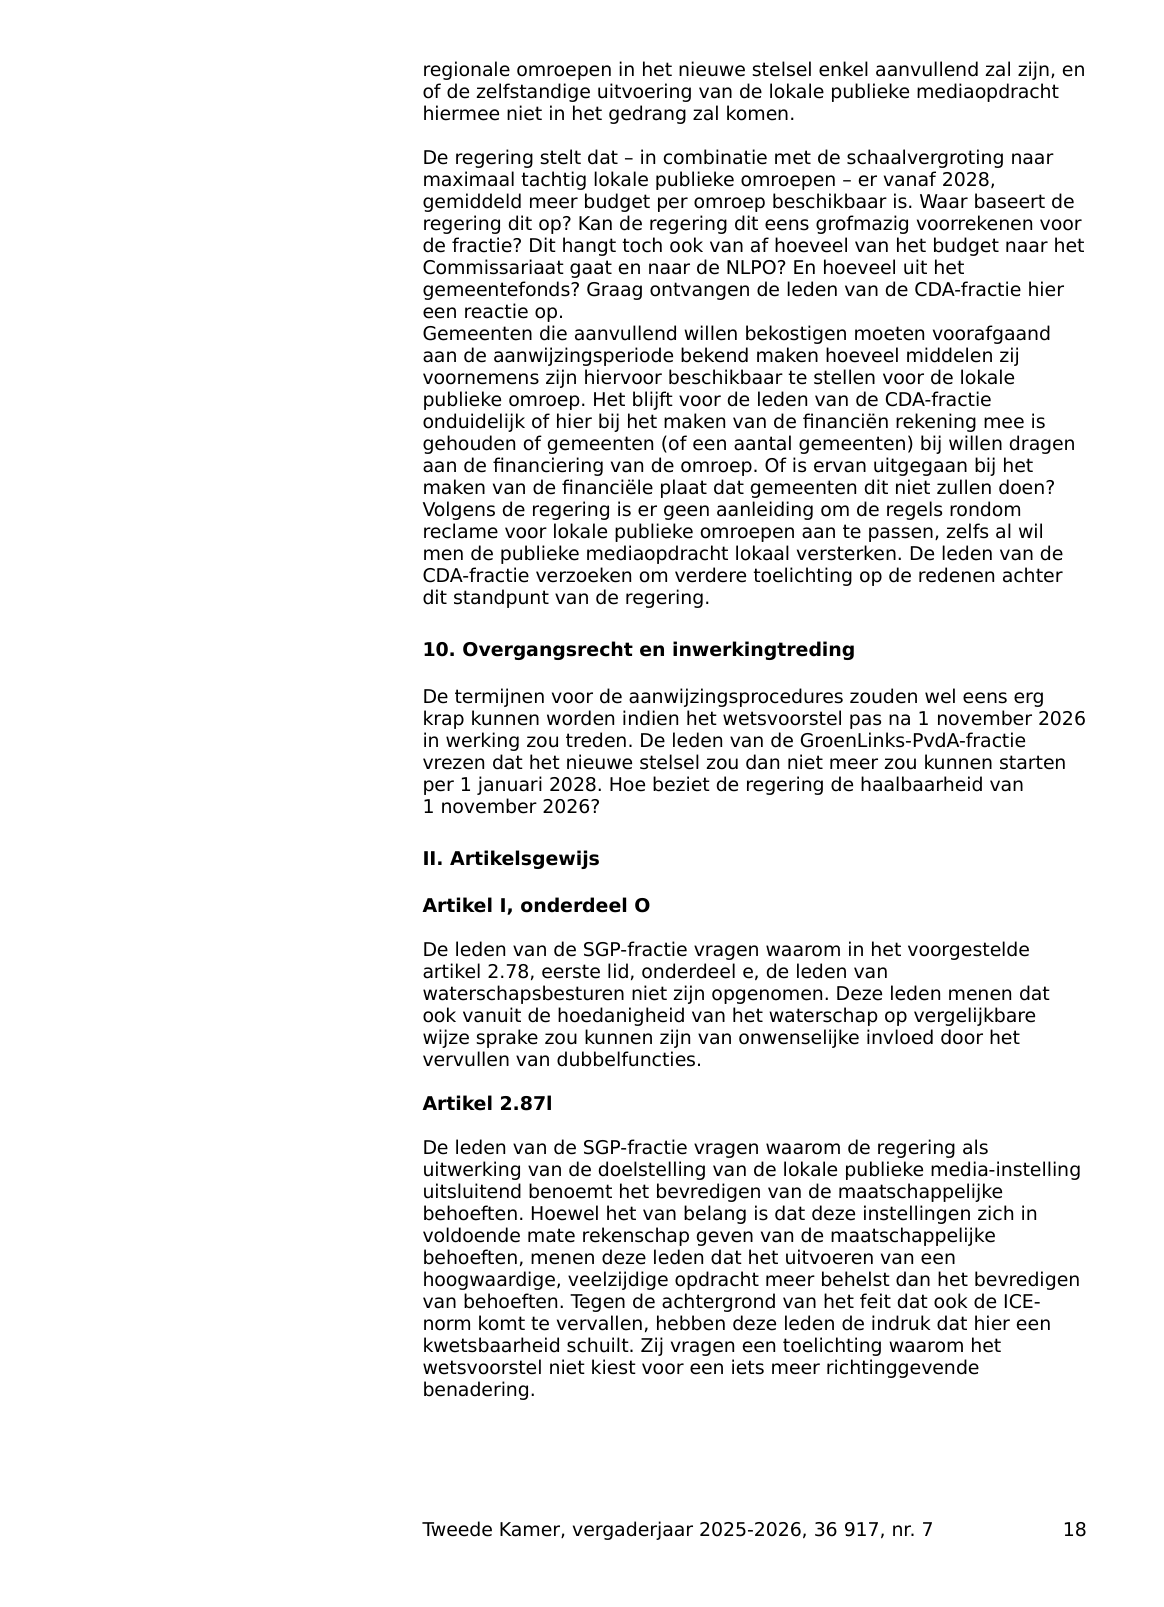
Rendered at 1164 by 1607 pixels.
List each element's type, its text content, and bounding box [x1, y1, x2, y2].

text Gemeenten die aanvullend willen bekostigen moeten voorafgaand aan de aanwijzingsperiode bekend maken hoeveel middelen zij voornemens zijn hiervoor beschikbaar te stellen voor de lokale publieke omroep. Het blijft voor de leden van de CDA-fractie onduidelijk of hier bij het maken van de financiën rekening mee is gehouden of gemeenten (of een aantal gemeenten) bij willen dragen aan de financiering van de omroep. Of is ervan uitgegaan bij het maken van de financiële plaat dat gemeenten dit niet zullen doen? [422, 323, 1087, 499]
text De leden van de SGP-fractie vragen waarom in het voorgestelde artikel 2.78, eerste lid, onderdeel e, de leden van waterschapsbesturen niet zijn opgenomen. Deze leden menen dat ook vanuit de hoedanigheid van het waterschap op vergelijkbare wijze sprake zou kunnen zijn van onwenselijke invloed door het vervullen van dubbelfuncties. [422, 939, 1087, 1071]
text Volgens de regering is er geen aanleiding om de regels rondom reclame voor lokale publieke omroepen aan te passen, zelfs al wil men de publieke mediaopdracht lokaal versterken. De leden van de CDA-fractie verzoeken om verdere toelichting op de redenen achter dit standpunt van de regering. [422, 499, 1087, 609]
subtitle 10. Overgangsrecht en inwerkingtreding [422, 639, 1087, 661]
text De regering stelt dat – in combinatie met de schaalvergroting naar maximaal tachtig lokale publieke omroepen – er vanaf 2028, gemiddeld meer budget per omroep beschikbaar is. Waar baseert de regering dit op? Kan de regering dit eens grofmazig voorrekenen voor de fractie? Dit hangt toch ook van af hoeveel van het budget naar het Commissariaat gaat en naar de NLPO? En hoeveel uit het gemeentefonds? Graag ontvangen de leden van de CDA-fractie hier een reactie op. [422, 147, 1087, 323]
text De termijnen voor de aanwijzingsprocedures zouden wel eens erg krap kunnen worden indien het wetsvoorstel pas na 1 november 2026 in werking zou treden. De leden van de GroenLinks-PvdA-fractie vrezen dat het nieuwe stelsel zou dan niet meer zou kunnen starten per 1 januari 2028. Hoe beziet de regering de haalbaarheid van 1 november 2026? [422, 686, 1087, 818]
subtitle II. Artikelsgewijs [422, 848, 1087, 869]
text regionale omroepen in het nieuwe stelsel enkel aanvullend zal zijn, en of de zelfstandige uitvoering van de lokale publieke mediaopdracht hiermee niet in het gedrang zal komen. [422, 59, 1087, 125]
subtitle Artikel I, onderdeel O [422, 894, 1087, 917]
subtitle Artikel 2.87l [422, 1093, 1087, 1115]
text De leden van de SGP-fractie vragen waarom de regering als uitwerking van de doelstelling van de lokale publieke media-instelling uitsluitend benoemt het bevredigen van de maatschappelijke behoeften. Hoewel het van belang is dat deze instellingen zich in voldoende mate rekenschap geven van de maatschappelijke behoeften, menen deze leden dat het uitvoeren van een hoogwaardige, veelzijdige opdracht meer behelst dan het bevredigen van behoeften. Tegen de achtergrond van het feit dat ook de ICE-norm komt te vervallen, hebben deze leden de indruk dat hier een kwetsbaarheid schuilt. Zij vragen een toelichting waarom het wetsvoorstel niet kiest voor een iets meer richtinggevende benadering. [422, 1137, 1087, 1401]
